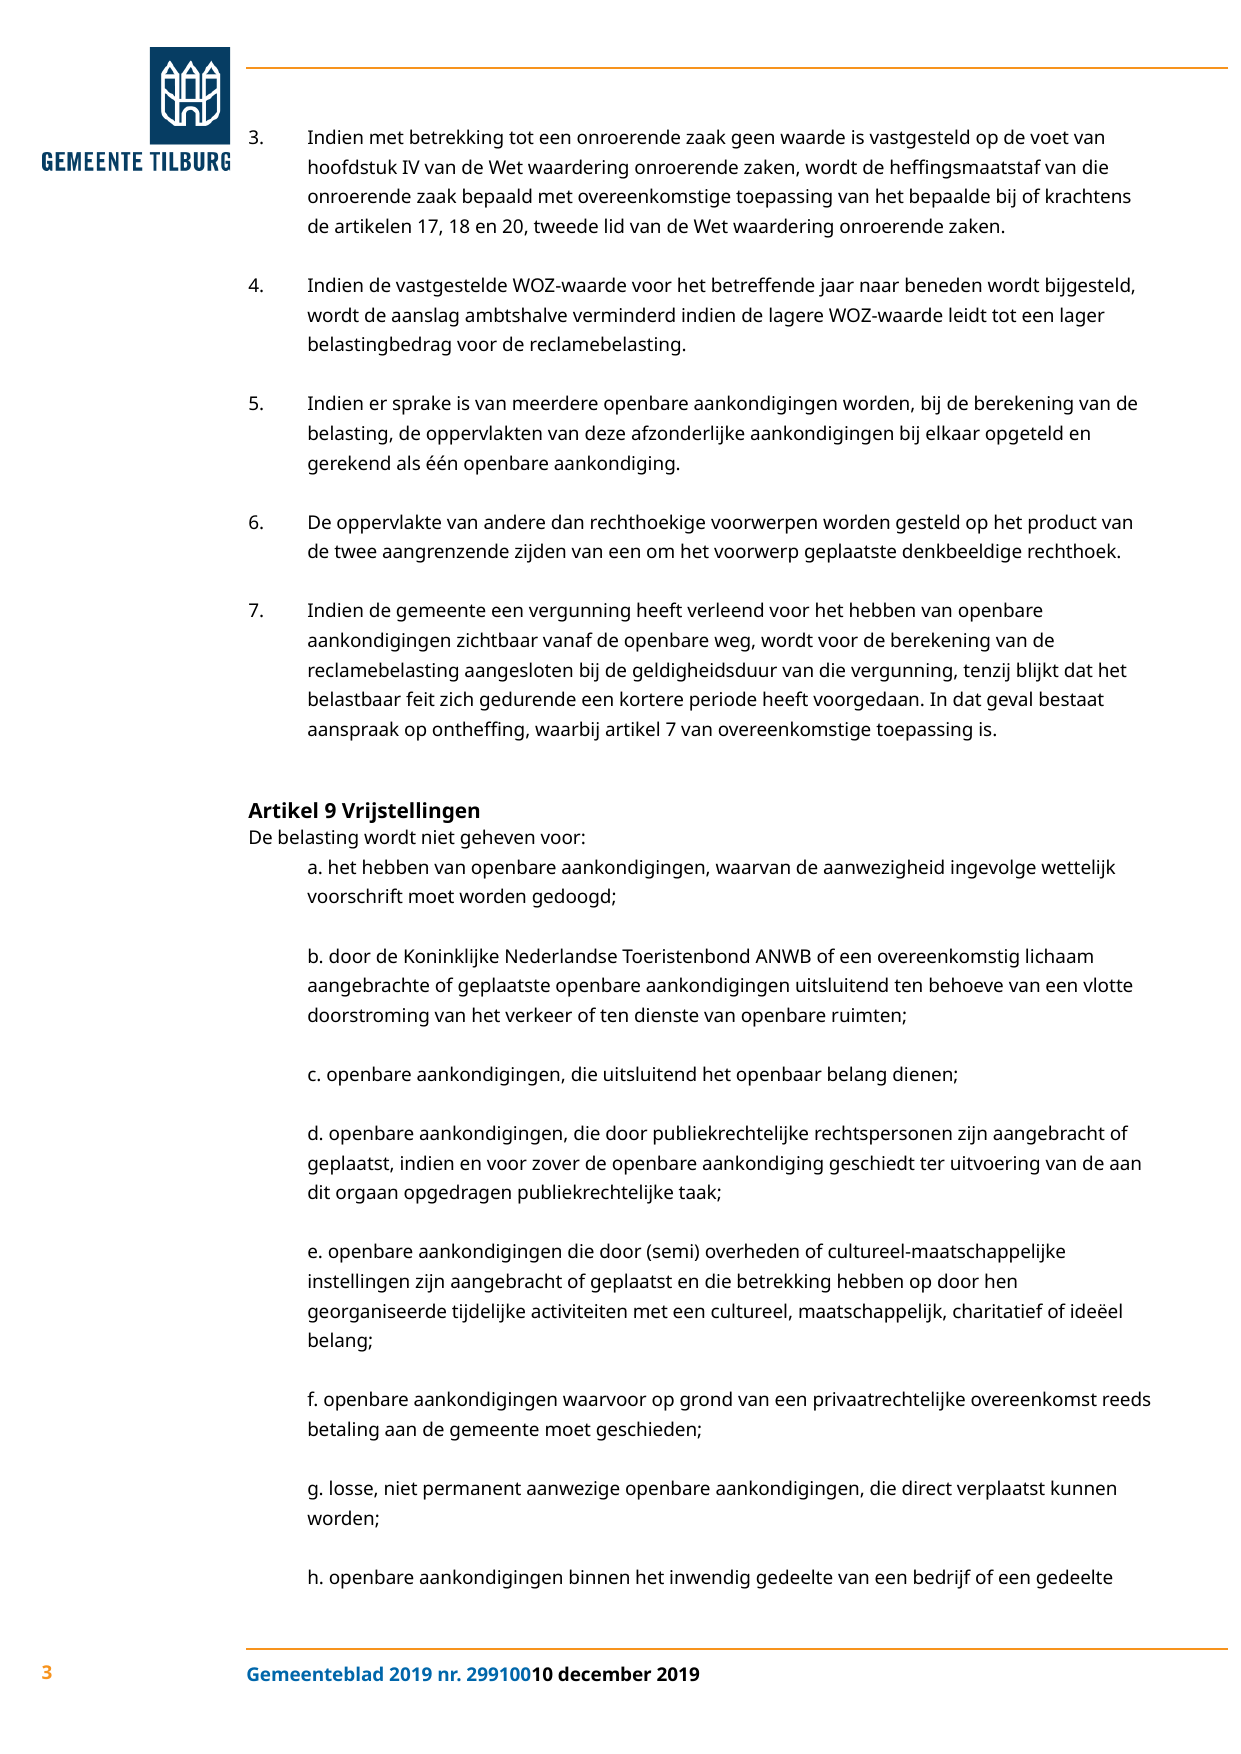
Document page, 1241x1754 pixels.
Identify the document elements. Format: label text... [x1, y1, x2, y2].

list g. losse, niet permanent aanwezige openbare aankondigingen, die direct verplaatst kunnen worden; [248, 1475, 1152, 1531]
list b. door de Koninklijke Nederlandse Toeristenbond ANWB of een overeenkomstig lichaam aangebrachte of geplaatste openbare aankondigingen uitsluitend ten behoeve van een vlotte doorstroming van het verkeer of ten dienste van openbare ruimten; [248, 943, 1152, 1028]
list Indien met betrekking tot een onroerende zaak geen waarde is vastgesteld op de voet van hoofdstuk IV van de Wet waardering onroerende zaken, wordt de heffingsmaatstaf van die onroerende zaak bepaald met overeenkomstige toepassing van het bepaalde bij of krachtens de artikelen 17, 18 en 20, tweede lid van de Wet waardering onroerende zaken. [248, 124, 1152, 239]
picture [41, 47, 231, 172]
text Artikel 9 Vrijstellingen [248, 796, 1152, 824]
list Indien de gemeente een vergunning heeft verleend voor het hebben van openbare aankondigingen zichtbaar vanaf de openbare weg, wordt voor de berekening van de reclamebelasting aangesloten bij de geldigheidsduur van die vergunning, tenzij blijkt dat het belastbaar feit zich gedurende een kortere periode heeft voorgedaan. In dat geval bestaat aanspraak op ontheffing, waarbij artikel 7 van overeenkomstige toepassing is. [248, 598, 1152, 742]
list d. openbare aankondigingen, die door publiekrechtelijke rechtspersonen zijn aangebracht of geplaatst, indien en voor zover de openbare aankondiging geschiedt ter uitvoering van de aan dit orgaan opgedragen publiekrechtelijke taak; [248, 1120, 1152, 1205]
list De oppervlakte van andere dan rechthoekige voorwerpen worden gesteld op het product van de twee aangrenzende zijden van een om het voorwerp geplaatste denkbeeldige rechthoek. [248, 509, 1152, 564]
list Indien de vastgestelde WOZ-waarde voor het betreffende jaar naar beneden wordt bijgesteld, wordt de aanslag ambtshalve verminderd indien de lagere WOZ-waarde leidt tot een lager belastingbedrag voor de reclamebelasting. [248, 272, 1152, 357]
list e. openbare aankondigingen die door (semi) overheden of cultureel-maatschappelijke instellingen zijn aangebracht of geplaatst en die betrekking hebben op door hen georganiseerde tijdelijke activiteiten met een cultureel, maatschappelijk, charitatief of ideëel belang; [248, 1239, 1152, 1353]
list a. het hebben van openbare aankondigingen, waarvan de aanwezigheid ingevolge wettelijk voorschrift moet worden gedoogd; [248, 854, 1152, 909]
list Indien er sprake is van meerdere openbare aankondigingen worden, bij de berekening van de belasting, de oppervlakten van deze afzonderlijke aankondigingen bij elkaar opgeteld en gerekend als één openbare aankondiging. [248, 391, 1152, 476]
text De belasting wordt niet geheven voor: [248, 824, 1152, 850]
list f. openbare aankondigingen waarvoor op grond van een privaatrechtelijke overeenkomst reeds betaling aan de gemeente moet geschieden; [248, 1387, 1152, 1442]
list h. openbare aankondigingen binnen het inwendig gedeelte van een bedrijf of een gedeelte [248, 1564, 1152, 1590]
list c. openbare aankondigingen, die uitsluitend het openbaar belang dienen; [248, 1061, 1152, 1087]
